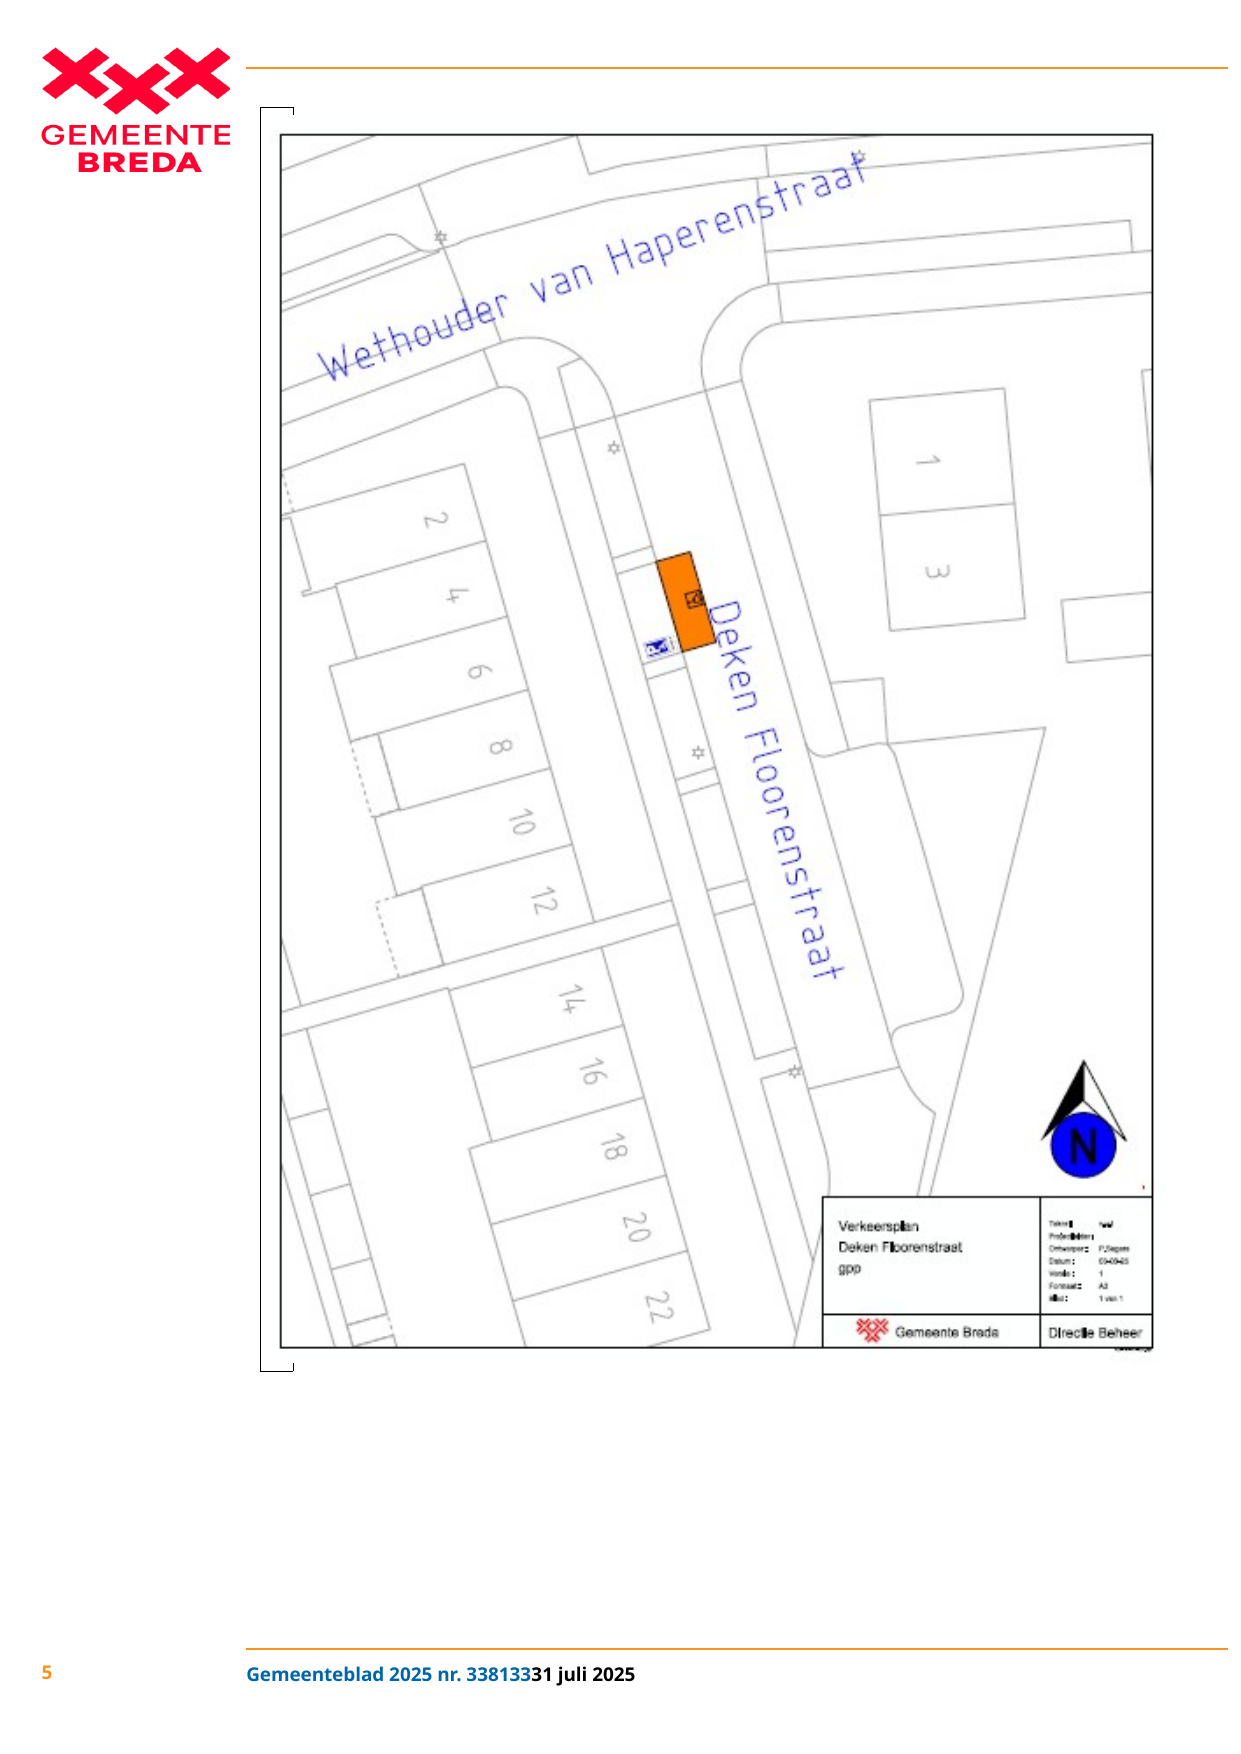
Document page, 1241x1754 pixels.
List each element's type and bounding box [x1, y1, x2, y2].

picture [268, 115, 1173, 1363]
picture [41, 47, 231, 172]
